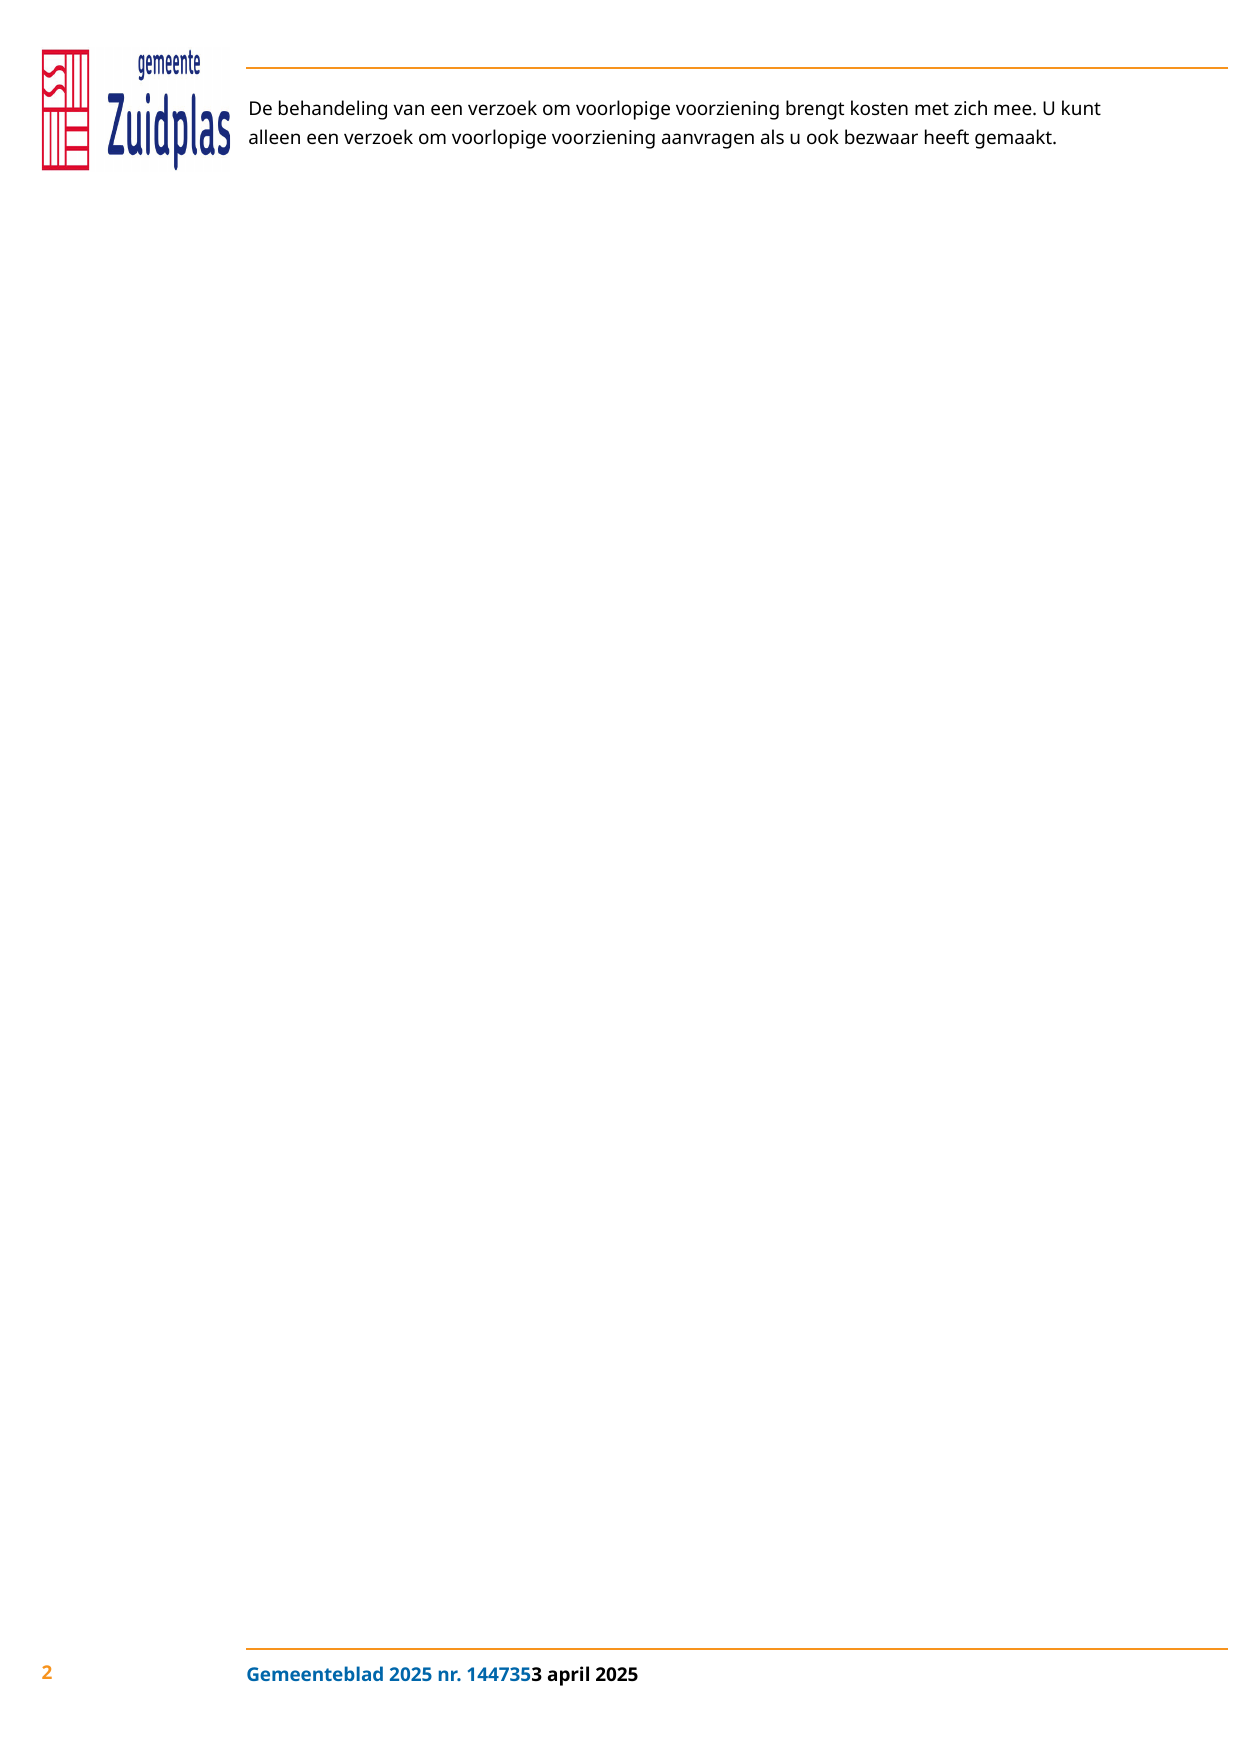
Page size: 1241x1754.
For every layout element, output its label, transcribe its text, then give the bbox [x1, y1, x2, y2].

picture [41, 47, 231, 172]
text De behandeling van een verzoek om voorlopige voorziening brengt kosten met zich mee. U kunt alleen een verzoek om voorlopige voorziening aanvragen als u ook bezwaar heeft gemaakt. [248, 95, 1152, 150]
